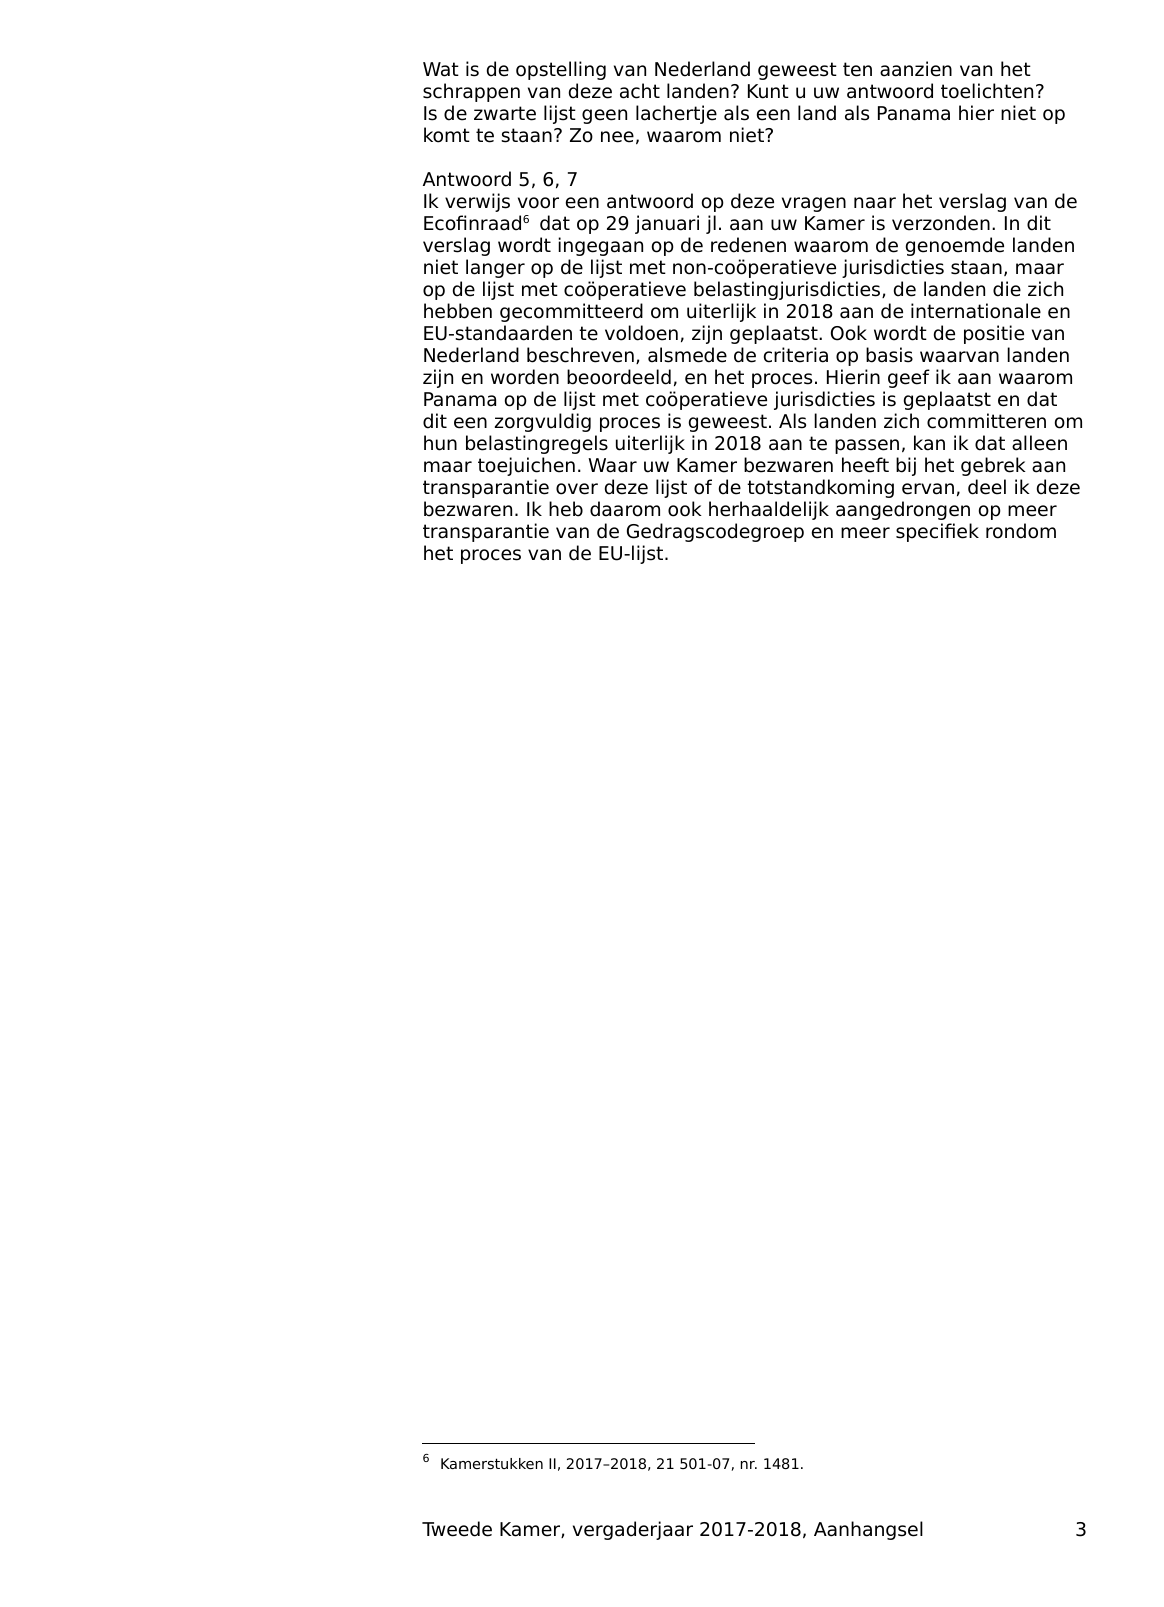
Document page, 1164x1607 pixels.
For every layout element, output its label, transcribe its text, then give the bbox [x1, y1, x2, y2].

text Ik verwijs voor een antwoord op deze vragen naar het verslag van de Ecofinraad dat op 29 januari jl. aan uw Kamer is verzonden. In dit verslag wordt ingegaan op de redenen waarom de genoemde landen niet langer op de lijst met non-coöperatieve jurisdicties staan, maar op de lijst met coöperatieve belastingjurisdicties, de landen die zich hebben gecommitteerd om uiterlijk in 2018 aan de internationale en EU-standaarden te voldoen, zijn geplaatst. Ook wordt de positie van Nederland beschreven, alsmede de criteria op basis waarvan landen zijn en worden beoordeeld, en het proces. Hierin geef ik aan waarom Panama op de lijst met coöperatieve jurisdicties is geplaatst en dat dit een zorgvuldig proces is geweest. Als landen zich committeren om hun belastingregels uiterlijk in 2018 aan te passen, kan ik dat alleen maar toejuichen. Waar uw Kamer bezwaren heeft bij het gebrek aan transparantie over deze lijst of de totstandkoming ervan, deel ik deze bezwaren. Ik heb daarom ook herhaaldelijk aangedrongen op meer transparantie van de Gedragscodegroep en meer specifiek rondom het proces van de EU-lijst. [422, 191, 1087, 565]
text Wat is de opstelling van Nederland geweest ten aanzien van het schrappen van deze acht landen? Kunt u uw antwoord toelichten? [422, 59, 1087, 103]
text Is de zwarte lijst geen lachertje als een land als Panama hier niet op komt te staan? Zo nee, waarom niet? [422, 103, 1087, 147]
text Kamerstukken II, 2017–2018, 21 501-07, nr. 1481. [422, 1452, 1087, 1474]
text Antwoord 5, 6, 7 [422, 169, 1087, 191]
